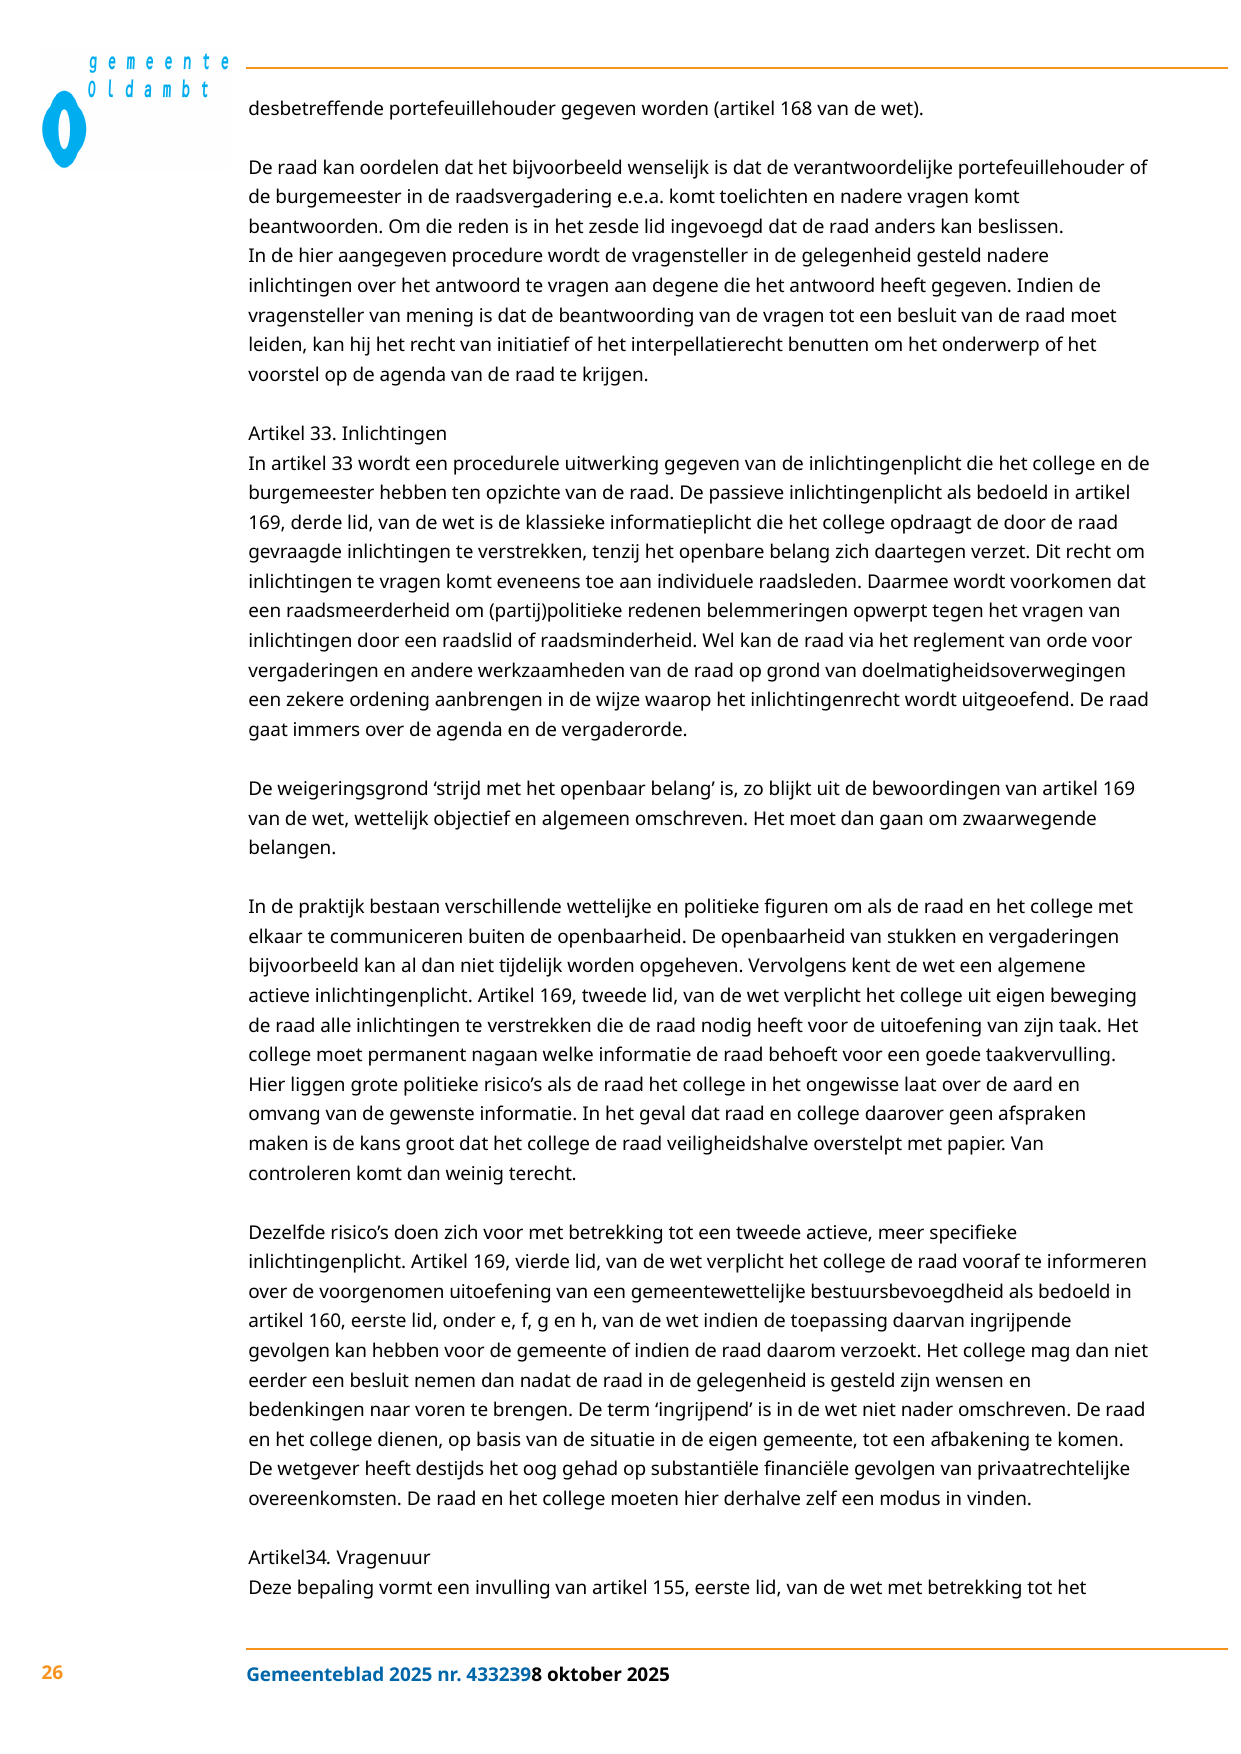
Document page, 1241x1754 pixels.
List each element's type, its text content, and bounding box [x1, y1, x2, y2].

text In de praktijk bestaan verschillende wettelijke en politieke figuren om als de raad en het college met elkaar te communiceren buiten de openbaarheid. De openbaarheid van stukken en vergaderingen bijvoorbeeld kan al dan niet tijdelijk worden opgeheven. Vervolgens kent de wet een algemene actieve inlichtingenplicht. Artikel 169, tweede lid, van de wet verplicht het college uit eigen beweging de raad alle inlichtingen te verstrekken die de raad nodig heeft voor de uitoefening van zijn taak. Het college moet permanent nagaan welke informatie de raad behoeft voor een goede taakvervulling. Hier liggen grote politieke risico’s als de raad het college in het ongewisse laat over de aard en omvang van de gewenste informatie. In het geval dat raad en college daarover geen afspraken maken is de kans groot dat het college de raad veiligheidshalve overstelpt met papier. Van controleren komt dan weinig terecht. [248, 893, 1152, 1186]
text Artikel34. Vragenuur [248, 1544, 1152, 1570]
text Dezelfde risico’s doen zich voor met betrekking tot een tweede actieve, meer specifieke inlichtingenplicht. Artikel 169, vierde lid, van de wet verplicht het college de raad vooraf te informeren over de voorgenomen uitoefening van een gemeentewettelijke bestuursbevoegdheid als bedoeld in artikel 160, eerste lid, onder e, f, g en h, van de wet indien de toepassing daarvan ingrijpende gevolgen kan hebben voor de gemeente of indien de raad daarom verzoekt. Het college mag dan niet eerder een besluit nemen dan nadat de raad in de gelegenheid is gesteld zijn wensen en bedenkingen naar voren te brengen. De term ‘ingrijpend’ is in de wet niet nader omschreven. De raad en het college dienen, op basis van de situatie in de eigen gemeente, tot een afbakening te komen. De wetgever heeft destijds het oog gehad op substantiële financiële gevolgen van privaatrechtelijke overeenkomsten. De raad en het college moeten hier derhalve zelf een modus in vinden. [248, 1219, 1152, 1511]
text In artikel 33 wordt een procedurele uitwerking gegeven van de inlichtingenplicht die het college en de burgemeester hebben ten opzichte van de raad. De passieve inlichtingenplicht als bedoeld in artikel 169, derde lid, van de wet is de klassieke informatieplicht die het college opdraagt de door de raad gevraagde inlichtingen te verstrekken, tenzij het openbare belang zich daartegen verzet. Dit recht om inlichtingen te vragen komt eveneens toe aan individuele raadsleden. Daarmee wordt voorkomen dat een raadsmeerderheid om (partij)politieke redenen belemmeringen opwerpt tegen het vragen van inlichtingen door een raadslid of raadsminderheid. Wel kan de raad via het reglement van orde voor vergaderingen en andere werkzaamheden van de raad op grond van doelmatigheidsoverwegingen een zekere ordening aanbrengen in de wijze waarop het inlichtingenrecht wordt uitgeoefend. De raad gaat immers over de agenda en de vergaderorde. [248, 450, 1152, 742]
text De weigeringsgrond ‘strijd met het openbaar belang’ is, zo blijkt uit de bewoordingen van artikel 169 van de wet, wettelijk objectief en algemeen omschreven. Het moet dan gaan om zwaarwegende belangen. [248, 775, 1152, 860]
text In de hier aangegeven procedure wordt de vragensteller in de gelegenheid gesteld nadere inlichtingen over het antwoord te vragen aan degene die het antwoord heeft gegeven. Indien de vragensteller van mening is dat de beantwoording van de vragen tot een besluit van de raad moet leiden, kan hij het recht van initiatief of het interpellatierecht benutten om het onderwerp of het voorstel op de agenda van de raad te krijgen. [248, 243, 1152, 387]
text Artikel 33. Inlichtingen [248, 420, 1152, 446]
picture [41, 47, 231, 172]
text desbetreffende portefeuillehouder gegeven worden (artikel 168 van de wet). [248, 95, 1152, 121]
text Deze bepaling vormt een invulling van artikel 155, eerste lid, van de wet met betrekking tot het [248, 1574, 1152, 1600]
text De raad kan oordelen dat het bijvoorbeeld wenselijk is dat de verantwoordelijke portefeuillehouder of de burgemeester in de raadsvergadering e.e.a. komt toelichten en nadere vragen komt beantwoorden. Om die reden is in het zesde lid ingevoegd dat de raad anders kan beslissen. [248, 154, 1152, 239]
